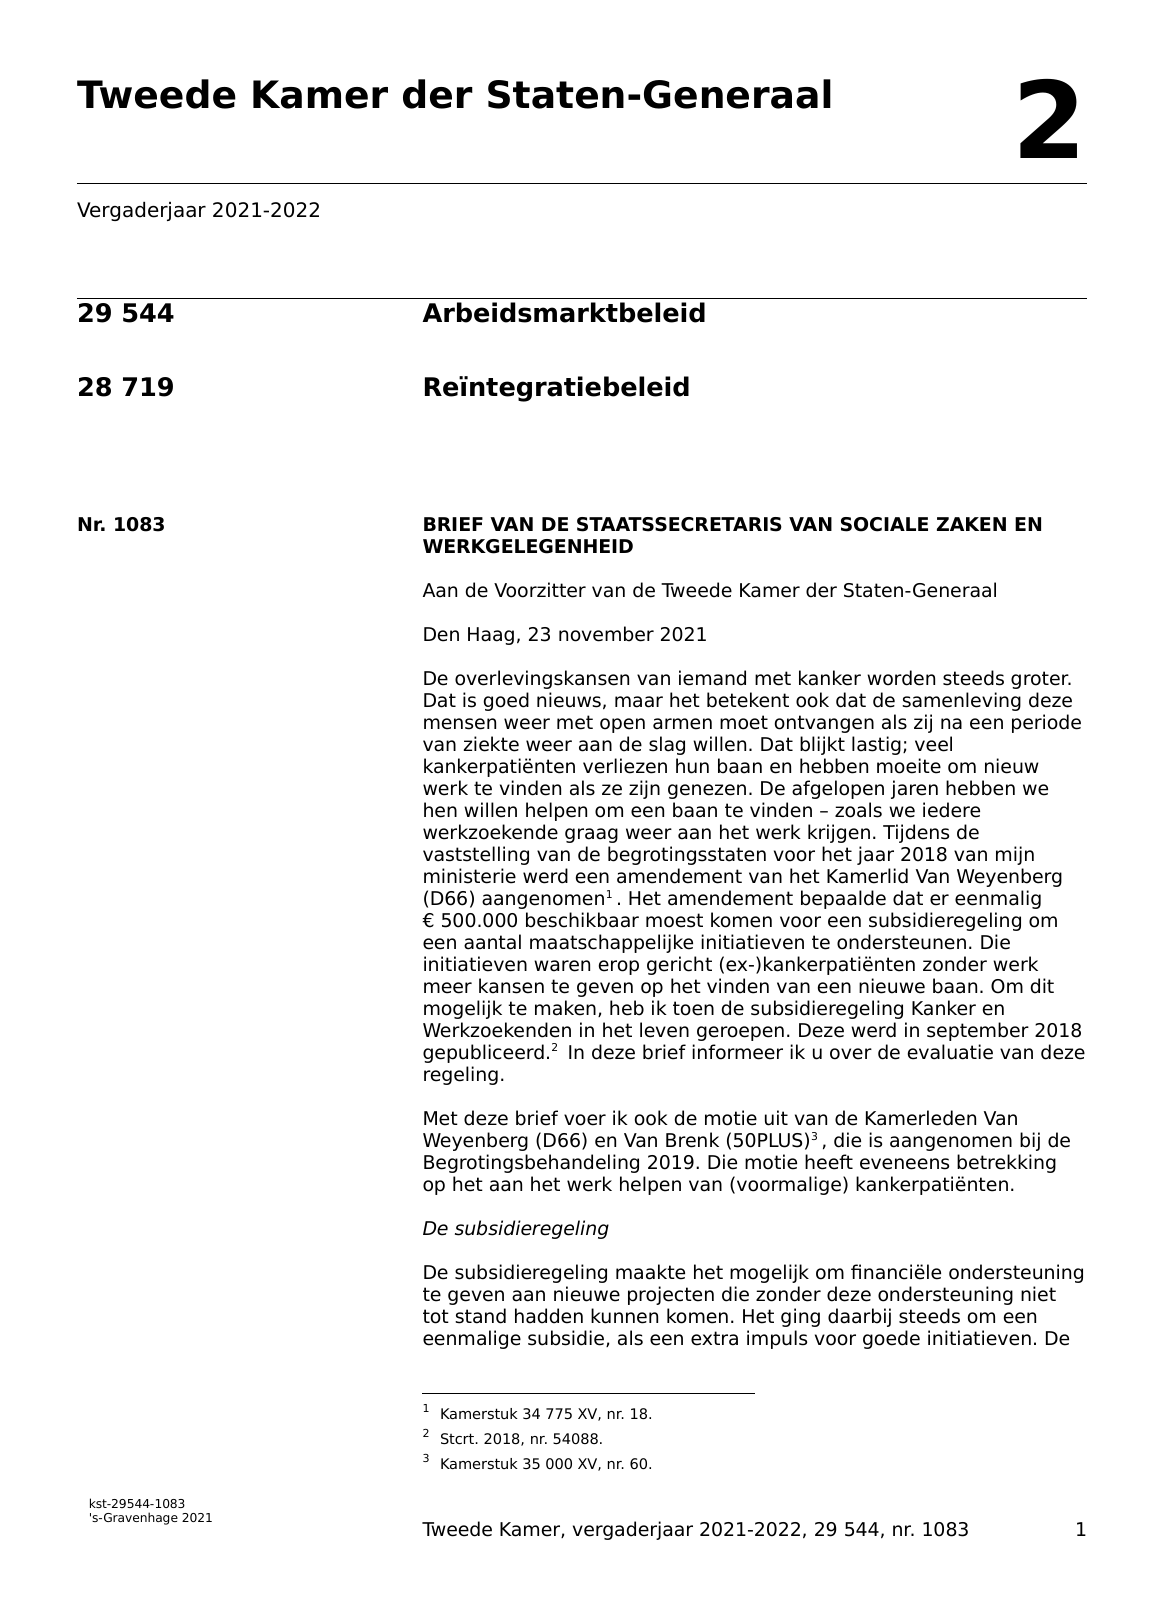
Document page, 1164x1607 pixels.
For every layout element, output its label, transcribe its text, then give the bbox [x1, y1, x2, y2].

text Aan de Voorzitter van de Tweede Kamer der Staten-Generaal [422, 580, 1087, 602]
text Kamerstuk 35 000 XV, nr. 60. [422, 1452, 1087, 1474]
table_header 2 [886, 59, 1087, 183]
text Met deze brief voer ik ook de motie uit van de Kamerleden Van Weyenberg (D66) en Van Brenk (50PLUS), die is aangenomen bij de Begrotingsbehandeling 2019. Die motie heeft eveneens betrekking op het aan het werk helpen van (voormalige) kankerpatiënten. [422, 1108, 1087, 1196]
table_cell Vergaderjaar 2021-2022 [77, 184, 1087, 298]
subtitle De subsidieregeling [422, 1218, 1087, 1240]
subtitle 29 544 Arbeidsmarktbeleid [77, 299, 1087, 329]
text 's-Gravenhage 2021 [88, 1511, 323, 1525]
text Den Haag, 23 november 2021 [422, 624, 1087, 646]
text Kamerstuk 34 775 XV, nr. 18. [422, 1402, 1087, 1424]
subtitle Nr. 1083 BRIEF VAN DE STAATSSECRETARIS VAN SOCIALE ZAKEN EN WERKGELEGENHEID [77, 514, 1087, 558]
table_header Tweede Kamer der Staten-Generaal [77, 59, 886, 183]
subtitle 28 719 Reïntegratiebeleid [77, 373, 1087, 403]
text De subsidieregeling maakte het mogelijk om financiële ondersteuning te geven aan nieuwe projecten die zonder deze ondersteuning niet tot stand hadden kunnen komen. Het ging daarbij steeds om een eenmalige subsidie, als een extra impuls voor goede initiatieven. De [422, 1262, 1087, 1350]
text De overlevingskansen van iemand met kanker worden steeds groter. Dat is goed nieuws, maar het betekent ook dat de samenleving deze mensen weer met open armen moet ontvangen als zij na een periode van ziekte weer aan de slag willen. Dat blijkt lastig; veel kankerpatiënten verliezen hun baan en hebben moeite om nieuw werk te vinden als ze zijn genezen. De afgelopen jaren hebben we hen willen helpen om een baan te vinden – zoals we iedere werkzoekende graag weer aan het werk krijgen. Tijdens de vaststelling van de begrotingsstaten voor het jaar 2018 van mijn ministerie werd een amendement van het Kamerlid Van Weyenberg (D66) aangenomen. Het amendement bepaalde dat er eenmalig € 500.000 beschikbaar moest komen voor een subsidieregeling om een aantal maatschappelijke initiatieven te ondersteunen. Die initiatieven waren erop gericht (ex-)kankerpatiënten zonder werk meer kansen te geven op het vinden van een nieuwe baan. Om dit mogelijk te maken, heb ik toen de subsidieregeling Kanker en Werkzoekenden in het leven geroepen. Deze werd in september 2018 gepubliceerd. In deze brief informeer ik u over de evaluatie van deze regeling. [422, 668, 1087, 1086]
text kst-29544-1083 [88, 1497, 323, 1511]
text Stcrt. 2018, nr. 54088. [422, 1427, 1087, 1449]
